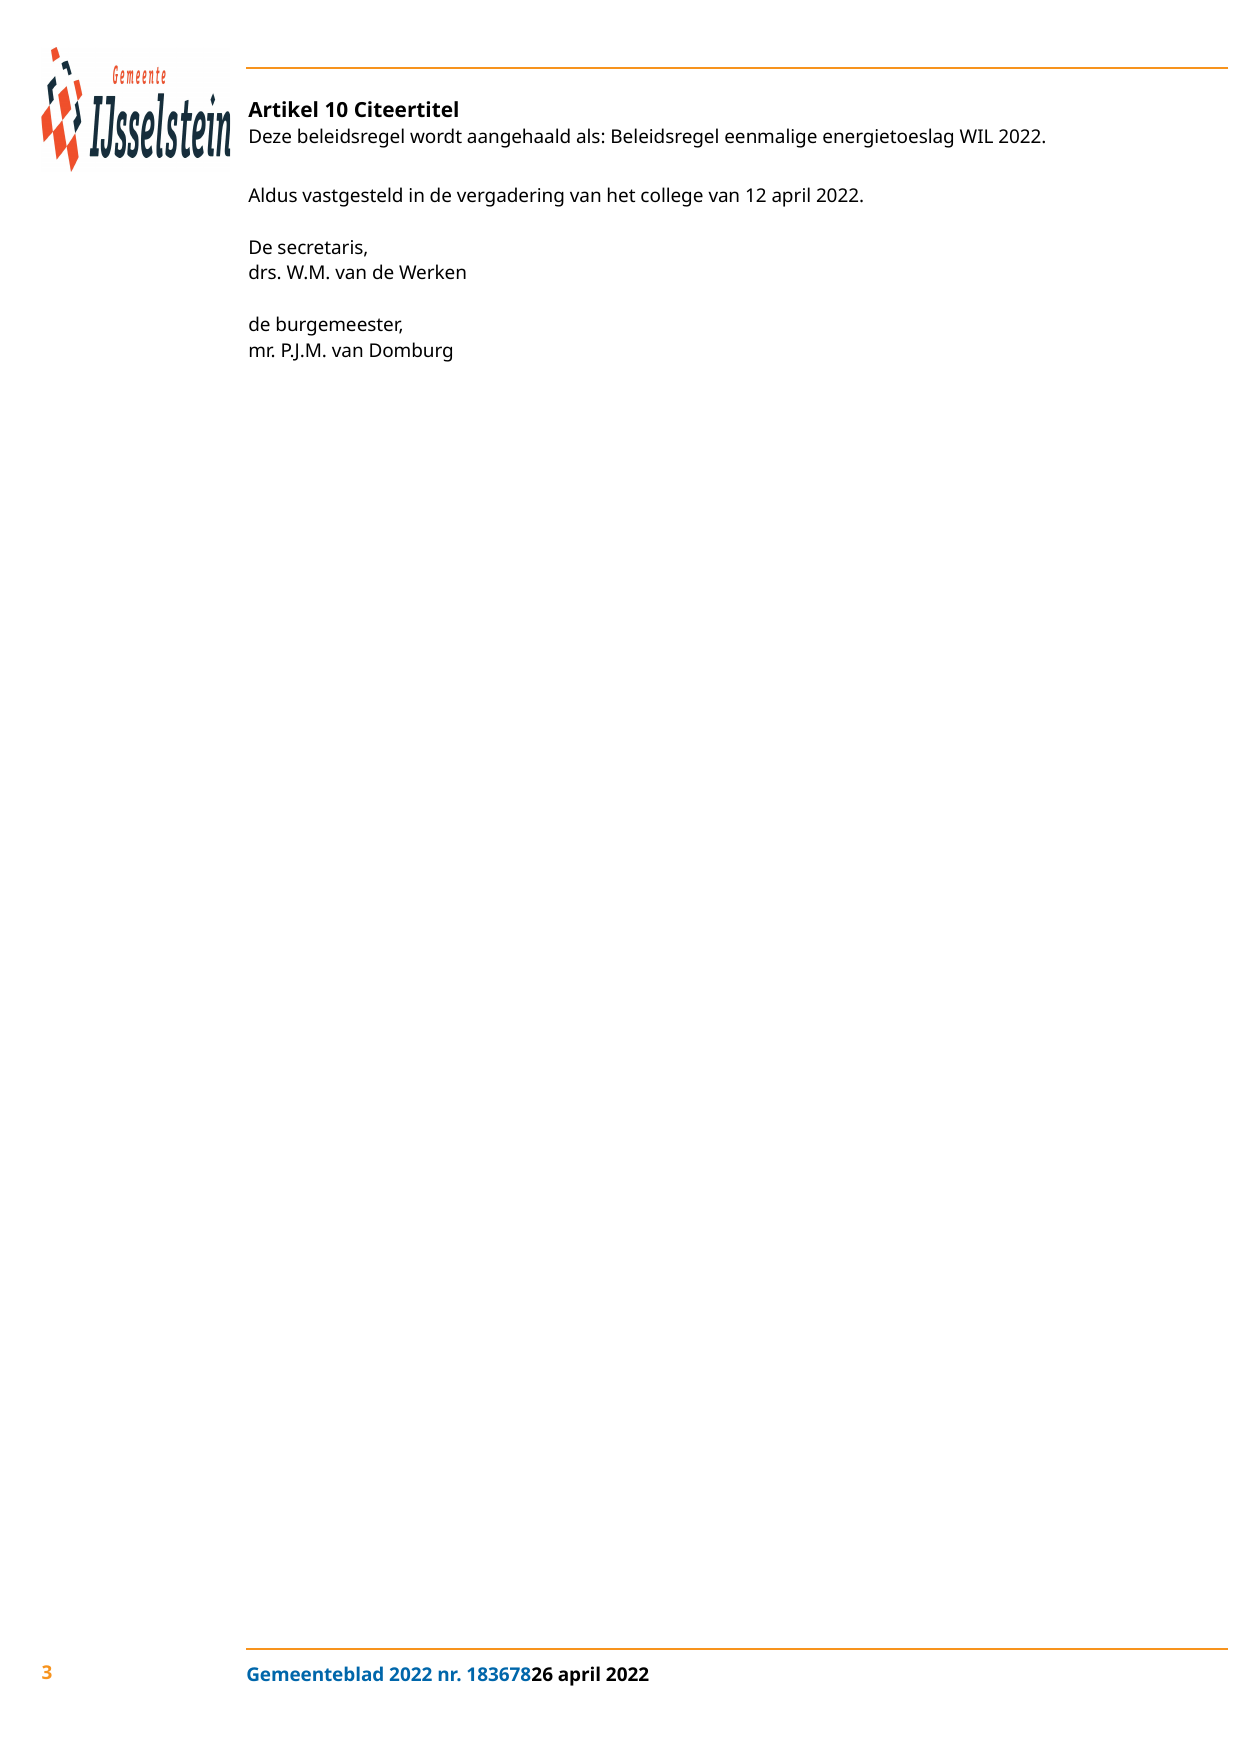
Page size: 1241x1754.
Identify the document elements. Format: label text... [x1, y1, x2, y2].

text De secretaris, [248, 234, 1152, 259]
text Deze beleidsregel wordt aangehaald als: Beleidsregel eenmalige energietoeslag WIL 2022. [248, 123, 1152, 149]
picture [41, 47, 231, 172]
text drs. W.M. van de Werken [248, 259, 1152, 285]
text mr. P.J.M. van Domburg [248, 337, 1152, 362]
text Artikel 10 Citeertitel [248, 95, 1152, 123]
text Aldus vastgesteld in de vergadering van het college van 12 april 2022. [248, 182, 1152, 208]
text de burgemeester, [248, 311, 1152, 337]
